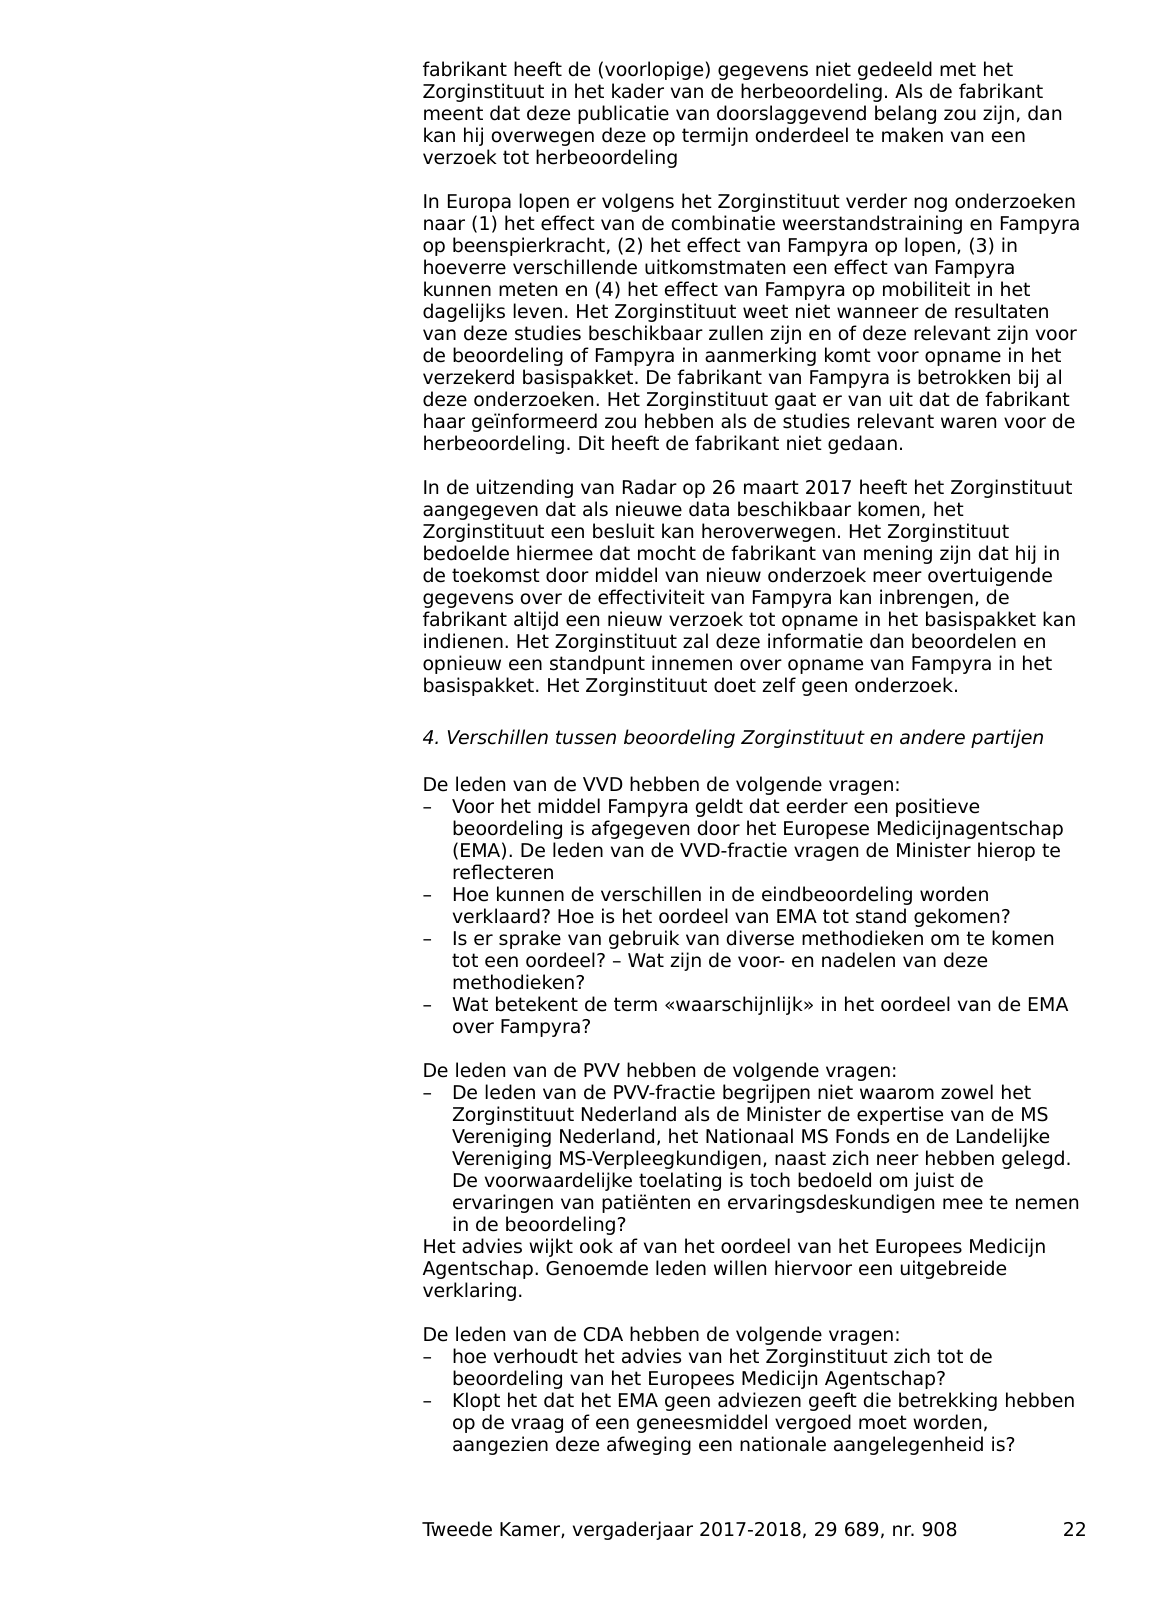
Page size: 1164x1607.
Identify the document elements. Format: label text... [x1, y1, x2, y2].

text fabrikant heeft de (voorlopige) gegevens niet gedeeld met het Zorginstituut in het kader van de herbeoordeling. Als de fabrikant meent dat deze publicatie van doorslaggevend belang zou zijn, dan kan hij overwegen deze op termijn onderdeel te maken van een verzoek tot herbeoordeling [422, 59, 1087, 169]
text – hoe verhoudt het advies van het Zorginstituut zich tot de beoordeling van het Europees Medicijn Agentschap? [422, 1346, 1087, 1390]
text In Europa lopen er volgens het Zorginstituut verder nog onderzoeken naar (1) het effect van de combinatie weerstandstraining en Fampyra op beenspierkracht, (2) het effect van Fampyra op lopen, (3) in hoeverre verschillende uitkomstmaten een effect van Fampyra kunnen meten en (4) het effect van Fampyra op mobiliteit in het dagelijks leven. Het Zorginstituut weet niet wanneer de resultaten van deze studies beschikbaar zullen zijn en of deze relevant zijn voor de beoordeling of Fampyra in aanmerking komt voor opname in het verzekerd basispakket. De fabrikant van Fampyra is betrokken bij al deze onderzoeken. Het Zorginstituut gaat er van uit dat de fabrikant haar geïnformeerd zou hebben als de studies relevant waren voor de herbeoordeling. Dit heeft de fabrikant niet gedaan. [422, 191, 1087, 455]
text Het advies wijkt ook af van het oordeel van het Europees Medicijn Agentschap. Genoemde leden willen hiervoor een uitgebreide verklaring. [422, 1236, 1087, 1302]
text – Is er sprake van gebruik van diverse methodieken om te komen tot een oordeel? – Wat zijn de voor- en nadelen van deze methodieken? [422, 928, 1087, 994]
text – Voor het middel Fampyra geldt dat eerder een positieve beoordeling is afgegeven door het Europese Medicijnagentschap (EMA). De leden van de VVD-fractie vragen de Minister hierop te reflecteren [422, 796, 1087, 884]
text – Wat betekent de term «waarschijnlijk» in het oordeel van de EMA over Fampyra? [422, 994, 1087, 1038]
text – Klopt het dat het EMA geen adviezen geeft die betrekking hebben op de vraag of een geneesmiddel vergoed moet worden, aangezien deze afweging een nationale aangelegenheid is? [422, 1390, 1087, 1456]
subtitle 4. Verschillen tussen beoordeling Zorginstituut en andere partijen [422, 727, 1087, 749]
text De leden van de PVV hebben de volgende vragen: [422, 1060, 1087, 1082]
text – Hoe kunnen de verschillen in de eindbeoordeling worden verklaard? Hoe is het oordeel van EMA tot stand gekomen? [422, 884, 1087, 928]
text In de uitzending van Radar op 26 maart 2017 heeft het Zorginstituut aangegeven dat als nieuwe data beschikbaar komen, het Zorginstituut een besluit kan heroverwegen. Het Zorginstituut bedoelde hiermee dat mocht de fabrikant van mening zijn dat hij in de toekomst door middel van nieuw onderzoek meer overtuigende gegevens over de effectiviteit van Fampyra kan inbrengen, de fabrikant altijd een nieuw verzoek tot opname in het basispakket kan indienen. Het Zorginstituut zal deze informatie dan beoordelen en opnieuw een standpunt innemen over opname van Fampyra in het basispakket. Het Zorginstituut doet zelf geen onderzoek. [422, 477, 1087, 697]
text – De leden van de PVV-fractie begrijpen niet waarom zowel het Zorginstituut Nederland als de Minister de expertise van de MS Vereniging Nederland, het Nationaal MS Fonds en de Landelijke Vereniging MS-Verpleegkundigen, naast zich neer hebben gelegd. De voorwaardelijke toelating is toch bedoeld om juist de ervaringen van patiënten en ervaringsdeskundigen mee te nemen in de beoordeling? [422, 1082, 1087, 1236]
text De leden van de VVD hebben de volgende vragen: [422, 774, 1087, 796]
text De leden van de CDA hebben de volgende vragen: [422, 1324, 1087, 1346]
